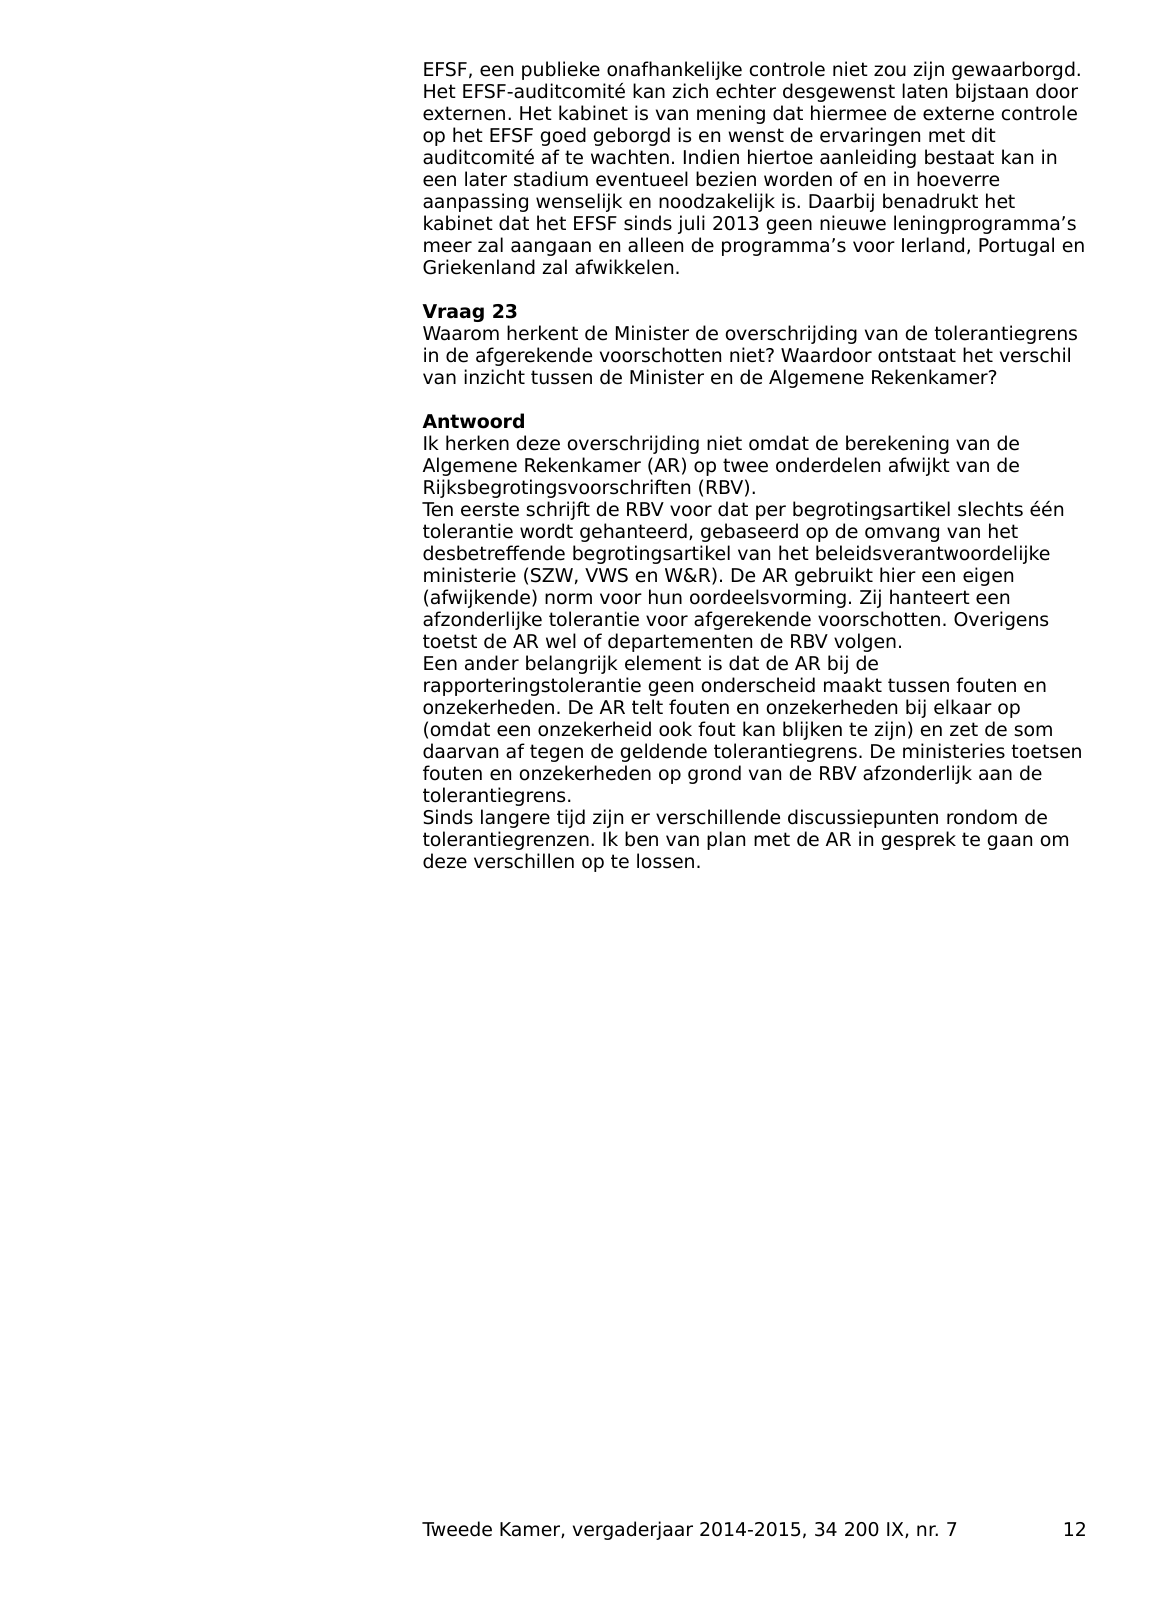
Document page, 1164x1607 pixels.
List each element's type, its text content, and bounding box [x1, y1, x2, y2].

text Antwoord [422, 411, 1087, 433]
text Een ander belangrijk element is dat de AR bij de rapporteringstolerantie geen onderscheid maakt tussen fouten en onzekerheden. De AR telt fouten en onzekerheden bij elkaar op (omdat een onzekerheid ook fout kan blijken te zijn) en zet de som daarvan af tegen de geldende tolerantiegrens. De ministeries toetsen fouten en onzekerheden op grond van de RBV afzonderlijk aan de tolerantiegrens. [422, 653, 1087, 807]
text Sinds langere tijd zijn er verschillende discussiepunten rondom de tolerantiegrenzen. Ik ben van plan met de AR in gesprek te gaan om deze verschillen op te lossen. [422, 807, 1087, 873]
text Vraag 23 [422, 301, 1087, 323]
text Waarom herkent de Minister de overschrijding van de tolerantiegrens in de afgerekende voorschotten niet? Waardoor ontstaat het verschil van inzicht tussen de Minister en de Algemene Rekenkamer? [422, 323, 1087, 389]
text Ten eerste schrijft de RBV voor dat per begrotingsartikel slechts één tolerantie wordt gehanteerd, gebaseerd op de omvang van het desbetreffende begrotingsartikel van het beleidsverantwoordelijke ministerie (SZW, VWS en W&R). De AR gebruikt hier een eigen (afwijkende) norm voor hun oordeelsvorming. Zij hanteert een afzonderlijke tolerantie voor afgerekende voorschotten. Overigens toetst de AR wel of departementen de RBV volgen. [422, 499, 1087, 653]
text Ik herken deze overschrijding niet omdat de berekening van de Algemene Rekenkamer (AR) op twee onderdelen afwijkt van de Rijksbegrotingsvoorschriften (RBV). [422, 433, 1087, 499]
text EFSF, een publieke onafhankelijke controle niet zou zijn gewaarborgd. Het EFSF-auditcomité kan zich echter desgewenst laten bijstaan door externen. Het kabinet is van mening dat hiermee de externe controle op het EFSF goed geborgd is en wenst de ervaringen met dit auditcomité af te wachten. Indien hiertoe aanleiding bestaat kan in een later stadium eventueel bezien worden of en in hoeverre aanpassing wenselijk en noodzakelijk is. Daarbij benadrukt het kabinet dat het EFSF sinds juli 2013 geen nieuwe leningprogramma’s meer zal aangaan en alleen de programma’s voor Ierland, Portugal en Griekenland zal afwikkelen. [422, 59, 1087, 279]
